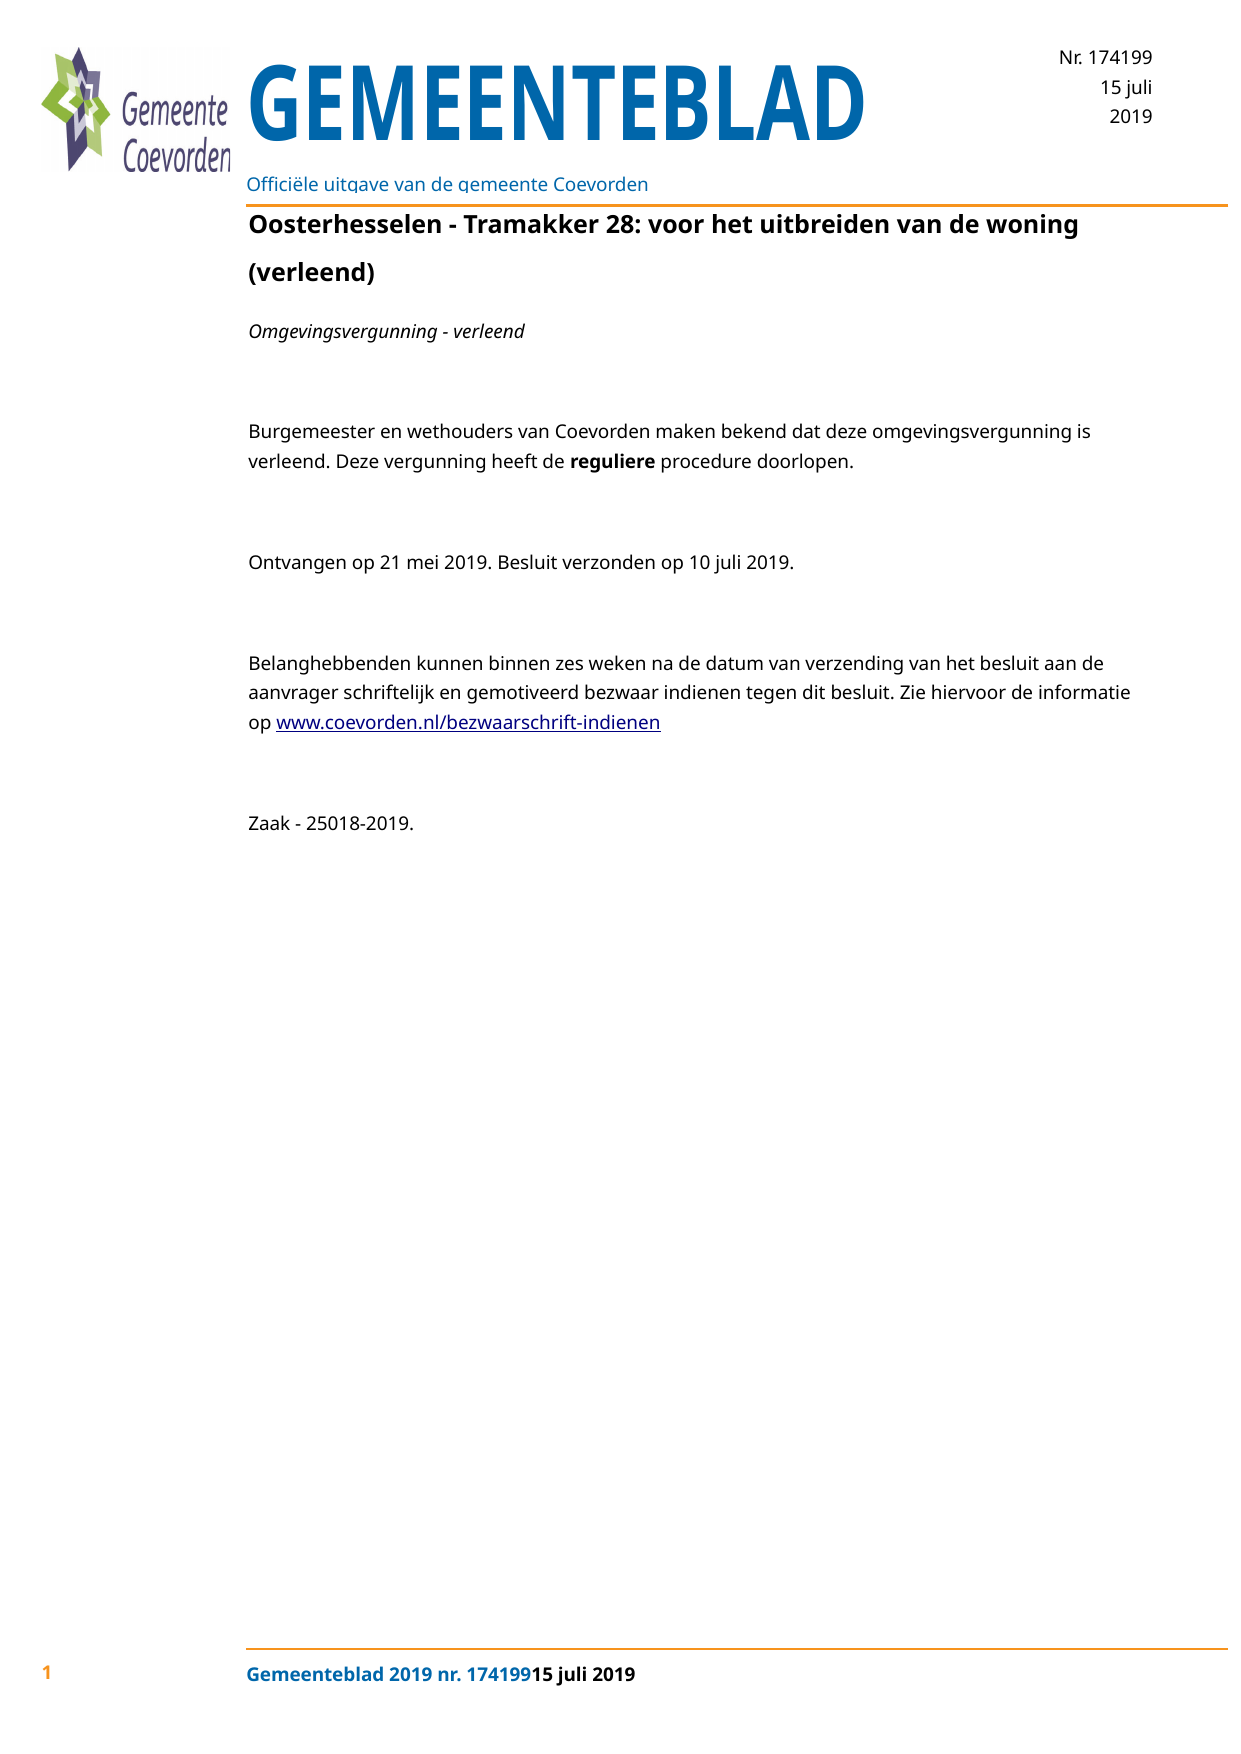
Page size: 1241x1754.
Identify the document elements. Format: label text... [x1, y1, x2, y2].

text Zaak - 25018-2019. [248, 810, 1152, 836]
picture [41, 47, 231, 172]
text Burgemeester en wethouders van Coevorden maken bekend dat deze omgevingsvergunning is verleend. Deze vergunning heeft de reguliere procedure doorlopen. [248, 419, 1152, 474]
text Oosterhesselen - Tramakker 28: voor het uitbreiden van de woning (verleend) [248, 207, 1152, 288]
text Omgevingsvergunning - verleend [248, 318, 1152, 344]
text Ontvangen op 21 mei 2019. Besluit verzonden op 10 juli 2019. [248, 549, 1152, 575]
text Belanghebbenden kunnen binnen zes weken na de datum van verzending van het besluit aan de aanvrager schriftelijk en gemotiveerd bezwaar indienen tegen dit besluit. Zie hiervoor de informatie op www.coevorden.nl/bezwaarschrift-indienen [248, 650, 1152, 735]
